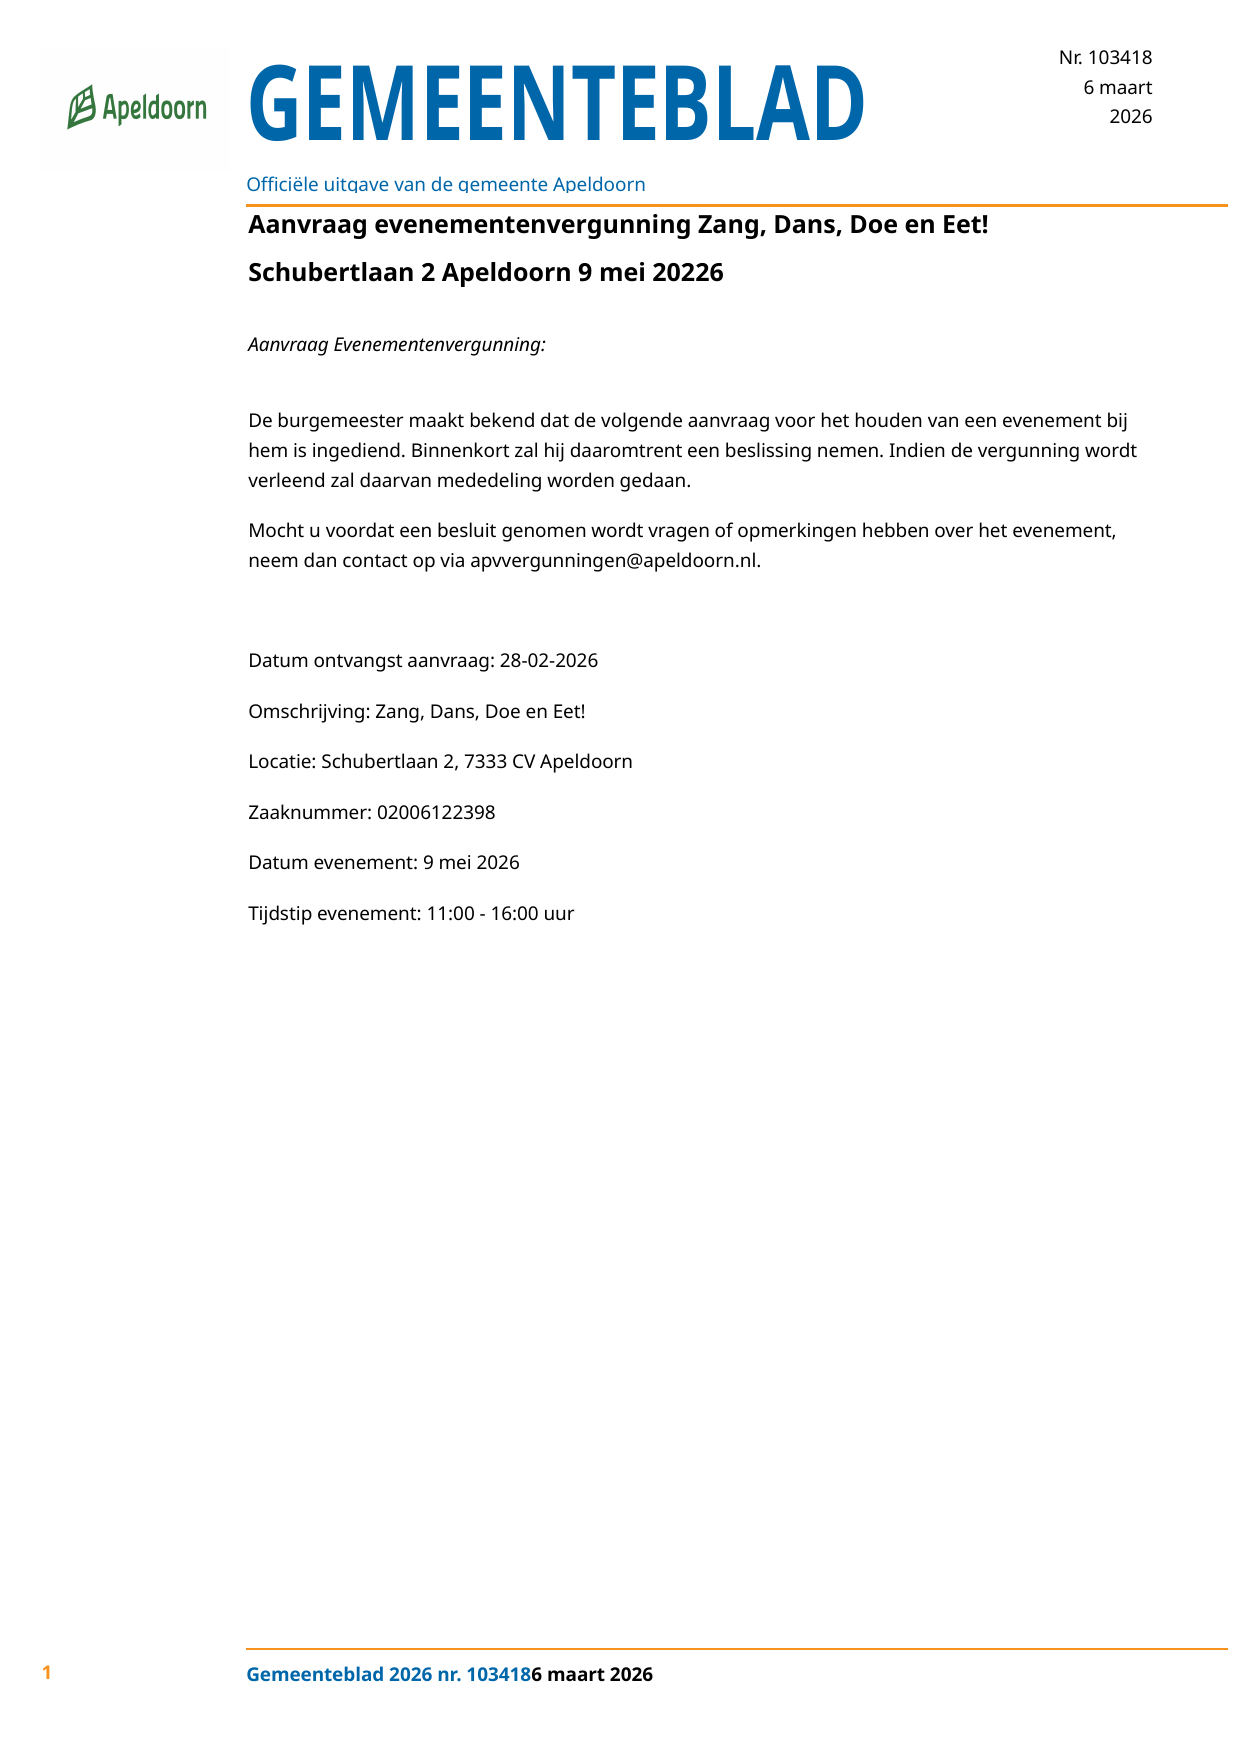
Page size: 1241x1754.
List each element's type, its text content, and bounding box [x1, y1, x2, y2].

picture [41, 47, 231, 172]
text Aanvraag evenementenvergunning Zang, Dans, Doe en Eet! Schubertlaan 2 Apeldoorn 9 mei 20226 [248, 207, 1152, 288]
text Tijdstip evenement: 11:00 - 16:00 uur [248, 900, 1152, 925]
text Datum ontvangst aanvraag: 28-02-2026 [248, 648, 1152, 673]
text Datum evenement: 9 mei 2026 [248, 849, 1152, 875]
text Locatie: Schubertlaan 2, 7333 CV Apeldoorn [248, 748, 1152, 774]
text De burgemeester maakt bekend dat de volgende aanvraag voor het houden van een evenement bij hem is ingediend. Binnenkort zal hij daaromtrent een beslissing nemen. Indien de vergunning wordt verleend zal daarvan mededeling worden gedaan. [248, 408, 1152, 492]
text Omschrijving: Zang, Dans, Doe en Eet! [248, 698, 1152, 724]
text Aanvraag Evenementenvergunning: [248, 331, 1152, 357]
text Mocht u voordat een besluit genomen wordt vragen of opmerkingen hebben over het evenement, neem dan contact op via apvvergunningen@apeldoorn.nl. [248, 517, 1152, 572]
text Zaaknummer: 02006122398 [248, 799, 1152, 824]
